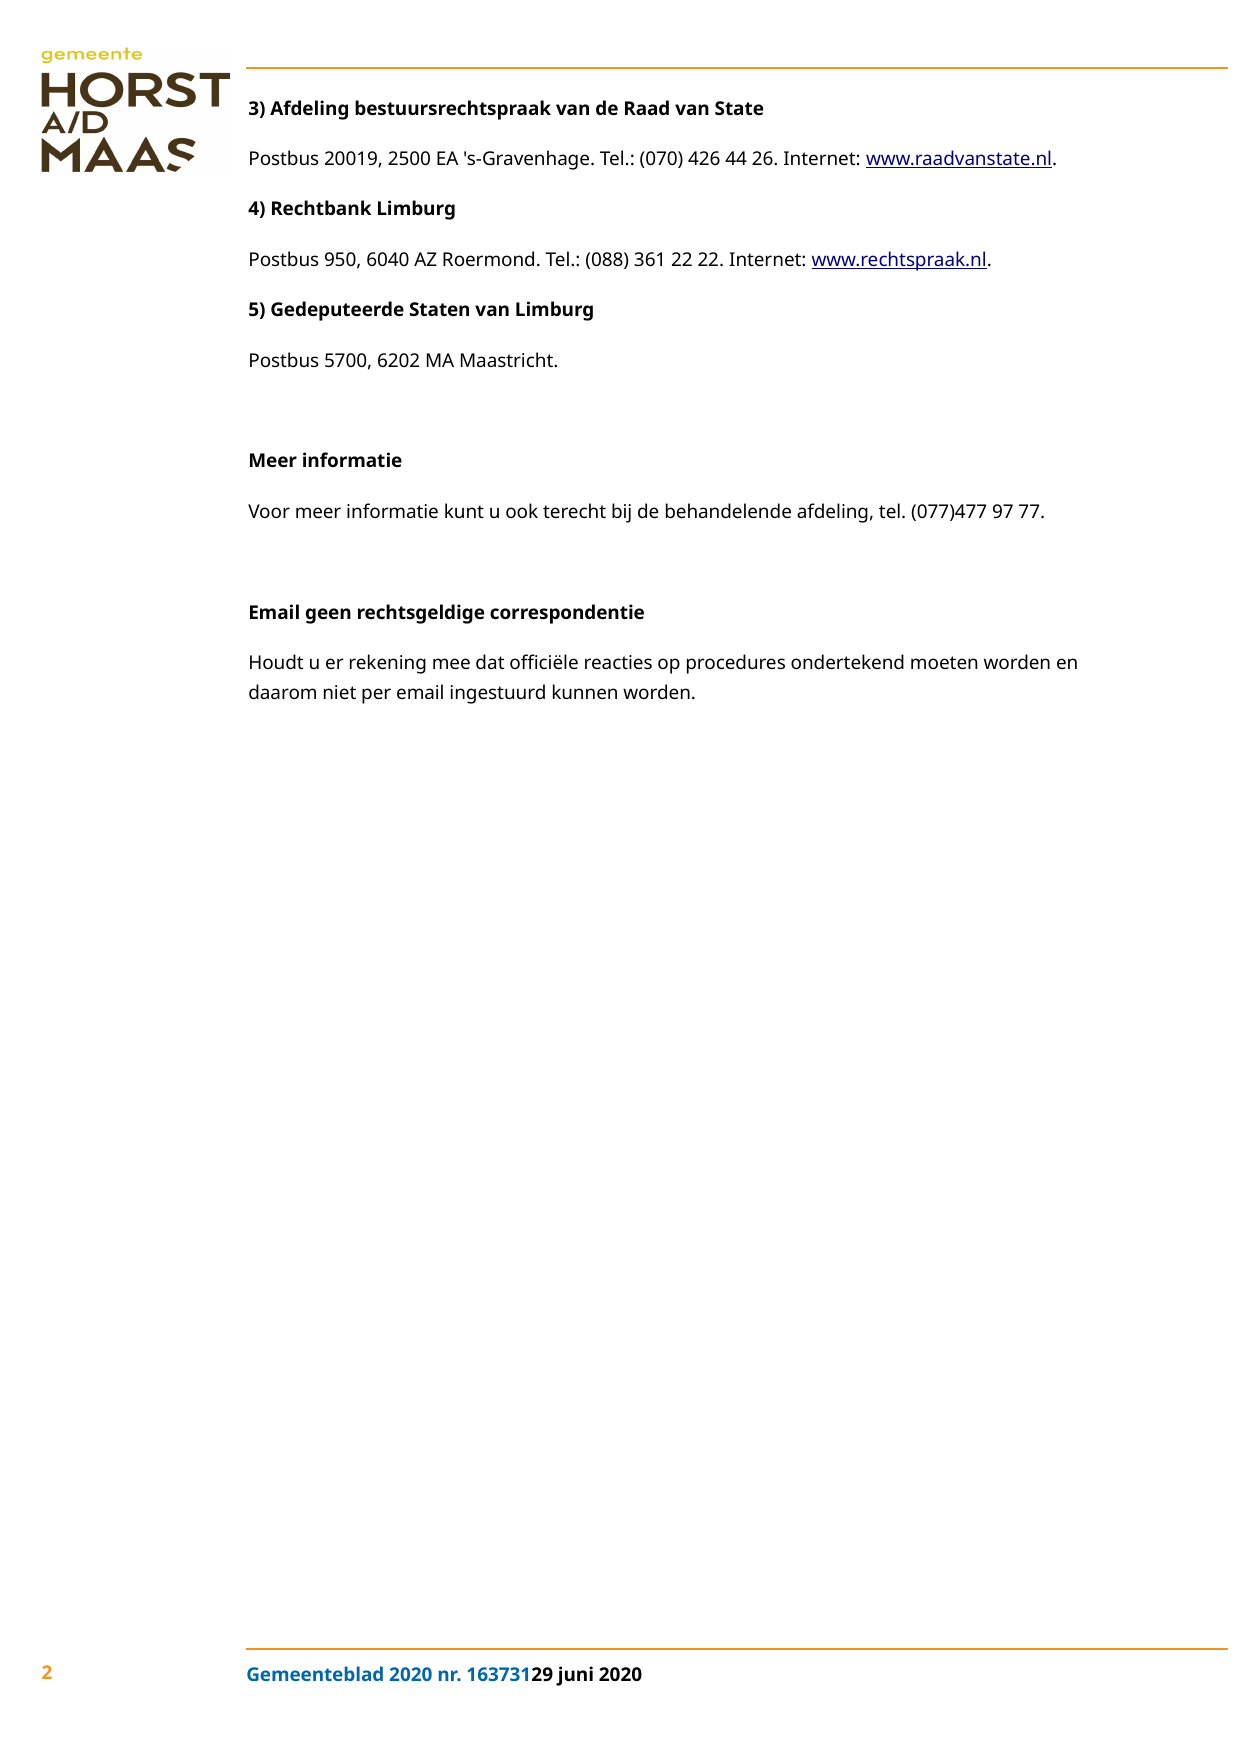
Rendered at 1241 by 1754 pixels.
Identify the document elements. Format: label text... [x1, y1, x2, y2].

text Houdt u er rekening mee dat officiële reacties op procedures ondertekend moeten worden en daarom niet per email ingestuurd kunnen worden. [248, 649, 1152, 705]
text Voor meer informatie kunt u ook terecht bij de behandelende afdeling, tel. (077)477 97 77. [248, 498, 1152, 524]
text Postbus 20019, 2500 EA 's-Gravenhage. Tel.: (070) 426 44 26. Internet: www.raadvanstate.nl. [248, 145, 1152, 171]
text Postbus 950, 6040 AZ Roermond. Tel.: (088) 361 22 22. Internet: www.rechtspraak.nl. [248, 246, 1152, 272]
text Email geen rechtsgeldige correspondentie [248, 599, 1152, 625]
text Postbus 5700, 6202 MA Maastricht. [248, 347, 1152, 373]
text 4) Rechtbank Limburg [248, 196, 1152, 221]
text 3) Afdeling bestuursrechtspraak van de Raad van State [248, 95, 1152, 121]
picture [41, 47, 231, 172]
text 5) Gedeputeerde Staten van Limburg [248, 296, 1152, 322]
text Meer informatie [248, 448, 1152, 473]
